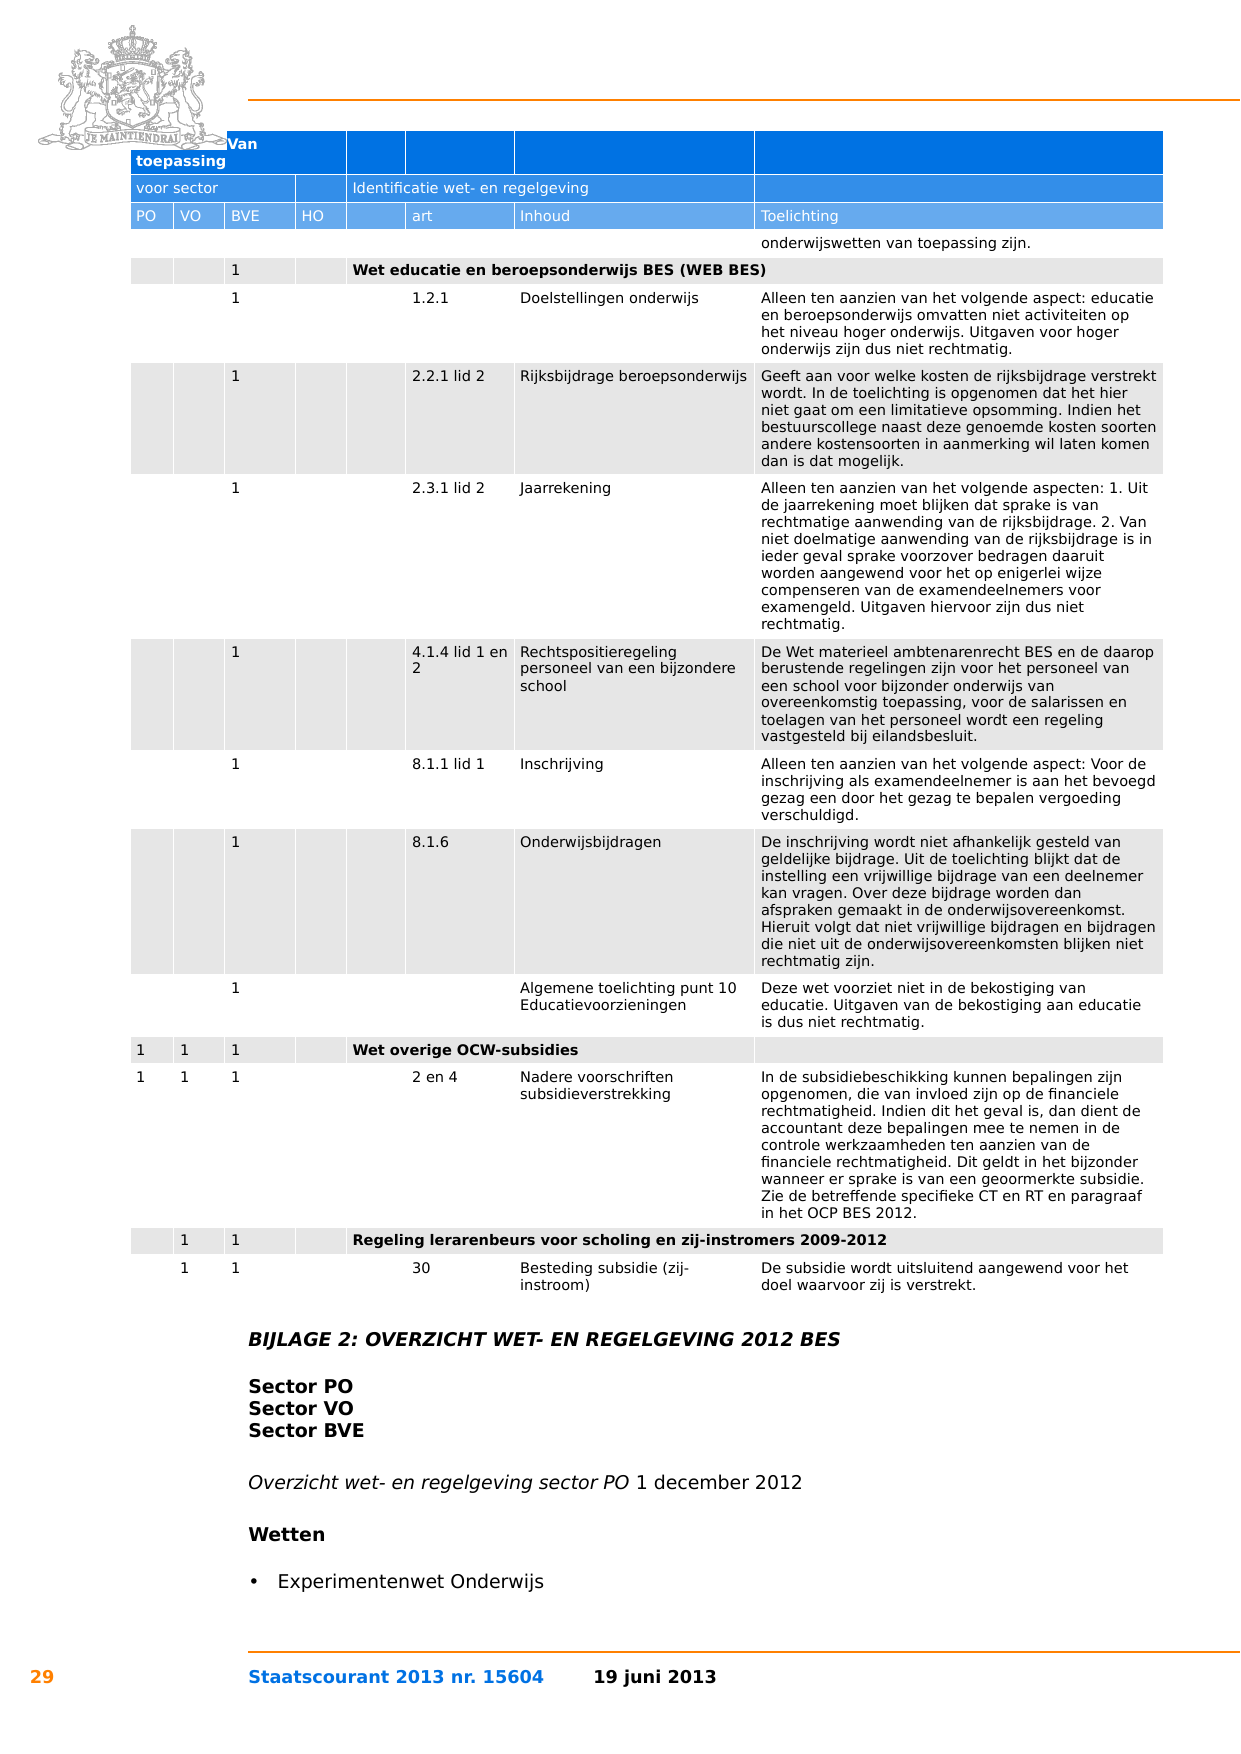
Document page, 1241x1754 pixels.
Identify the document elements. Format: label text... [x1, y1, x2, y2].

table_cell [347, 1064, 405, 1227]
table_cell De inschrijving wordt niet afhankelijk gesteld van geldelijke bijdrage. Uit de toelichting blijkt dat de instelling een vrijwillige bijdrage van een deelnemer kan vragen. Over deze bijdrage worden dan afspraken gemaakt in de onderwijsovereenkomst. Hieruit volgt dat niet vrijwillige bijdragen en bijdragen die niet uit de onderwijsovereenkomsten blijken niet rechtmatig zijn. [755, 829, 1163, 974]
table_cell [347, 363, 405, 474]
table_cell [296, 285, 346, 362]
table_cell Rechtspositieregeling personeel van een bijzondere school [515, 639, 754, 750]
table_cell [225, 230, 295, 256]
table_cell Besteding subsidie (zij-instroom) [515, 1255, 754, 1298]
table_cell Algemene toelichting punt 10 Educatievoorzieningen [515, 976, 754, 1036]
table_cell 2.2.1 lid 2 [406, 363, 514, 474]
table_cell Geeft aan voor welke kosten de rijksbijdrage verstrekt wordt. In de toelichting is opgenomen dat het hier niet gaat om een limitatieve opsomming. Indien het bestuurscollege naast deze genoemde kosten soorten andere kostensoorten in aanmerking wil laten komen dan is dat mogelijk. [755, 363, 1163, 474]
table_cell 1 [225, 476, 295, 638]
table_cell 1 [225, 363, 295, 474]
table_cell 1 [225, 829, 295, 974]
table_cell 1 [225, 639, 295, 750]
table_cell 1 [225, 1228, 295, 1254]
subtitle Wetten [248, 1524, 1163, 1546]
table_cell Alleen ten aanzien van het volgende aspect: Voor de inschrijving als examendeelnemer is aan het bevoegd gezag een door het gezag te bepalen vergoeding verschuldigd. [755, 751, 1163, 828]
table_cell [755, 1037, 1163, 1063]
table_header [515, 131, 754, 174]
table_header [347, 131, 405, 174]
subtitle BIJLAGE 2: OVERZICHT WET- EN REGELGEVING 2012 BES [248, 1329, 1163, 1351]
table_cell 4.1.4 lid 1 en 2 [406, 639, 514, 750]
table_cell PO [131, 203, 173, 229]
table_cell [296, 175, 346, 202]
table_cell 1.2.1 [406, 285, 514, 362]
table_cell [296, 230, 346, 256]
table_cell 1 [131, 1037, 173, 1063]
table_cell [131, 829, 173, 974]
table_cell Toelichting [755, 203, 1163, 229]
table_cell HO [296, 203, 346, 229]
text Sector BVE [248, 1420, 1163, 1442]
table_cell [347, 230, 405, 256]
table_cell Regeling lerarenbeurs voor scholing en zij-instromers 2009-2012 [347, 1228, 1163, 1254]
text Sector PO [248, 1376, 1163, 1398]
table_cell 1 [225, 1037, 295, 1063]
table_cell [515, 230, 754, 256]
picture [38, 25, 227, 150]
table_cell 1 [225, 976, 295, 1036]
table_cell Wet educatie en beroepsonderwijs BES (WEB BES) [347, 258, 1163, 284]
table_cell 1 [225, 1255, 295, 1298]
table_cell [174, 829, 224, 974]
subtitle Overzicht wet- en regelgeving sector PO 1 december 2012 [248, 1472, 1163, 1494]
table_cell [347, 476, 405, 638]
table_cell voor sector [131, 175, 295, 202]
table_cell Rijksbijdrage beroepsonderwijs [515, 363, 754, 474]
text • Experimentenwet Onderwijs [248, 1571, 1163, 1593]
table_cell [174, 476, 224, 638]
table_cell 1 [174, 1037, 224, 1063]
table_cell 1 [174, 1255, 224, 1298]
table_cell Onderwijsbijdragen [515, 829, 754, 974]
table_cell De subsidie wordt uitsluitend aangewend voor het doel waarvoor zij is verstrekt. [755, 1255, 1163, 1298]
table_cell [296, 476, 346, 638]
table_cell De Wet materieel ambtenarenrecht BES en de daarop berustende regelingen zijn voor het personeel van een school voor bijzonder onderwijs van overeenkomstig toepassing, voor de salarissen en toelagen van het personeel wordt een regeling vastgesteld bij eilandsbesluit. [755, 639, 1163, 750]
table_cell [296, 1064, 346, 1227]
table_cell 1 [174, 1064, 224, 1227]
table_cell 1 [131, 1064, 173, 1227]
table_header Van toepassing [131, 131, 346, 174]
table_cell [347, 639, 405, 750]
table_cell 30 [406, 1255, 514, 1298]
table_cell [131, 639, 173, 750]
table_cell [296, 1037, 346, 1063]
table_cell Identificatie wet- en regelgeving [347, 175, 754, 202]
table_cell [131, 258, 173, 284]
table_cell [131, 230, 173, 256]
table_cell [174, 976, 224, 1036]
table_cell [131, 285, 173, 362]
table_cell 1 [225, 285, 295, 362]
table_cell art [406, 203, 514, 229]
table_cell [131, 976, 173, 1036]
table_cell [347, 203, 405, 229]
table_cell [174, 258, 224, 284]
table_cell [296, 751, 346, 828]
table_cell VO [174, 203, 224, 229]
table_cell Wet overige OCW-subsidies [347, 1037, 754, 1063]
table_cell [174, 363, 224, 474]
table_cell Deze wet voorziet niet in de bekostiging van educatie. Uitgaven van de bekostiging aan educatie is dus niet rechtmatig. [755, 976, 1163, 1036]
table_cell 8.1.6 [406, 829, 514, 974]
table_cell Inschrijving [515, 751, 754, 828]
table_cell [347, 1255, 405, 1298]
table_cell onderwijswetten van toepassing zijn. [755, 230, 1163, 256]
table_cell [347, 751, 405, 828]
table_cell [296, 976, 346, 1036]
table_cell 1 [225, 751, 295, 828]
table_cell [131, 363, 173, 474]
table_cell Alleen ten aanzien van het volgende aspect: educatie en beroepsonderwijs omvatten niet activiteiten op het niveau hoger onderwijs. Uitgaven voor hoger onderwijs zijn dus niet rechtmatig. [755, 285, 1163, 362]
table_cell [131, 476, 173, 638]
table_cell [174, 751, 224, 828]
table_cell [131, 1228, 173, 1254]
text Sector VO [248, 1398, 1163, 1420]
table_cell [347, 829, 405, 974]
table_cell [296, 1255, 346, 1298]
table_cell 8.1.1 lid 1 [406, 751, 514, 828]
table_cell 2 en 4 [406, 1064, 514, 1227]
table_cell [296, 829, 346, 974]
table_cell BVE [225, 203, 295, 229]
table_header [755, 131, 1163, 174]
table_cell Doelstellingen onderwijs [515, 285, 754, 362]
table_cell [174, 639, 224, 750]
table_cell Nadere voorschriften subsidieverstrekking [515, 1064, 754, 1227]
table_cell [406, 230, 514, 256]
table_cell 1 [225, 1064, 295, 1227]
table_cell [755, 175, 1163, 202]
table_cell 1 [225, 258, 295, 284]
table_cell [174, 285, 224, 362]
table_cell 2.3.1 lid 2 [406, 476, 514, 638]
table_cell [296, 363, 346, 474]
table_cell In de subsidiebeschikking kunnen bepalingen zijn opgenomen, die van invloed zijn op de financiele rechtmatigheid. Indien dit het geval is, dan dient de accountant deze bepalingen mee te nemen in de controle werkzaamheden ten aanzien van de financiele rechtmatigheid. Dit geldt in het bijzonder wanneer er sprake is van een geoormerkte subsidie. Zie de betreffende specifieke CT en RT en paragraaf in het OCP BES 2012. [755, 1064, 1163, 1227]
table_cell [296, 639, 346, 750]
table_header [406, 131, 514, 174]
table_cell [296, 258, 346, 284]
table_cell 1 [174, 1228, 224, 1254]
table_cell [406, 976, 514, 1036]
table_cell Inhoud [515, 203, 754, 229]
table_cell [174, 230, 224, 256]
table_cell [347, 976, 405, 1036]
table_cell [131, 751, 173, 828]
table_cell [131, 1255, 173, 1298]
table_cell Jaarrekening [515, 476, 754, 638]
table_cell [296, 1228, 346, 1254]
table_cell Alleen ten aanzien van het volgende aspecten: 1. Uit de jaarrekening moet blijken dat sprake is van rechtmatige aanwending van de rijksbijdrage. 2. Van niet doelmatige aanwending van de rijksbijdrage is in ieder geval sprake voorzover bedragen daaruit worden aangewend voor het op enigerlei wijze compenseren van de examendeelnemers voor examengeld. Uitgaven hiervoor zijn dus niet rechtmatig. [755, 476, 1163, 638]
table_cell [347, 285, 405, 362]
